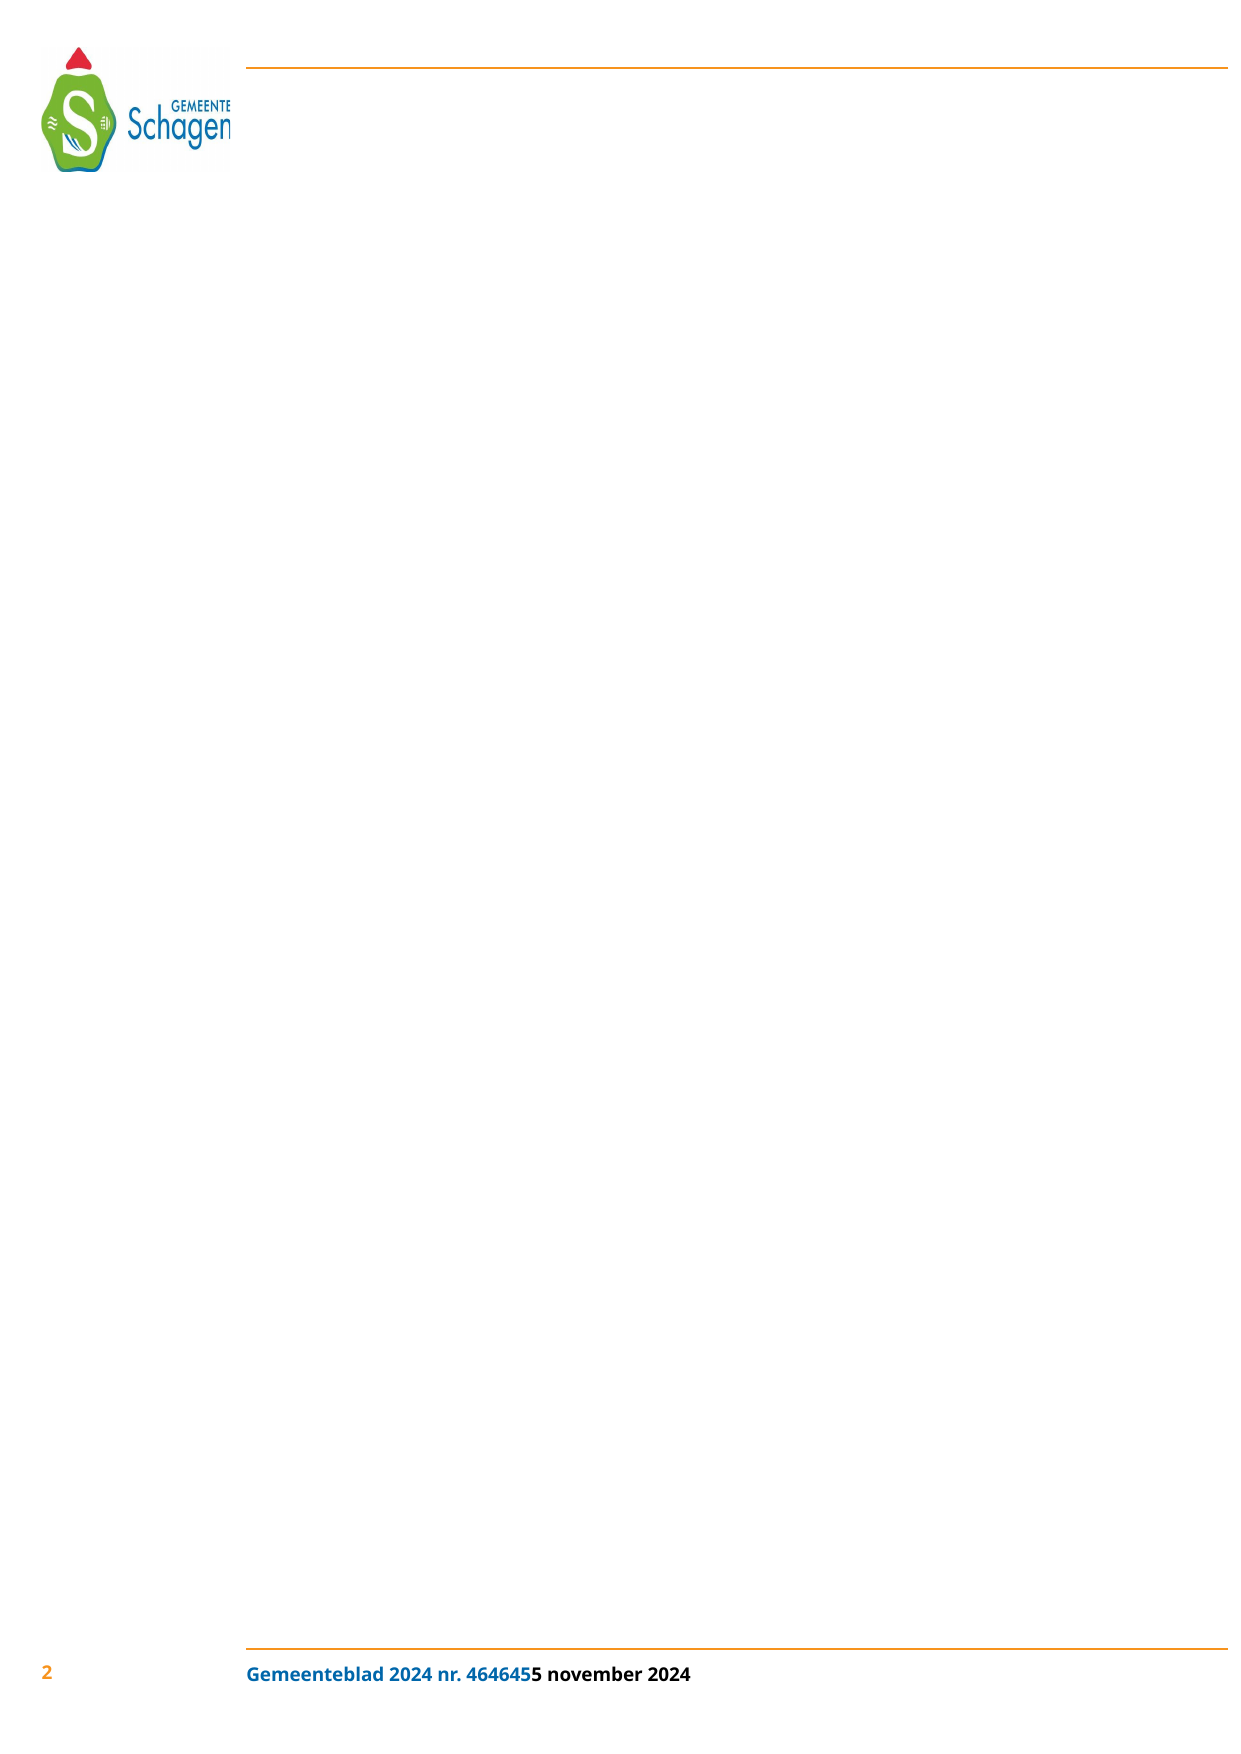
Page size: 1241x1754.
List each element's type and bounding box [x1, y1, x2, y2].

picture [41, 47, 231, 172]
